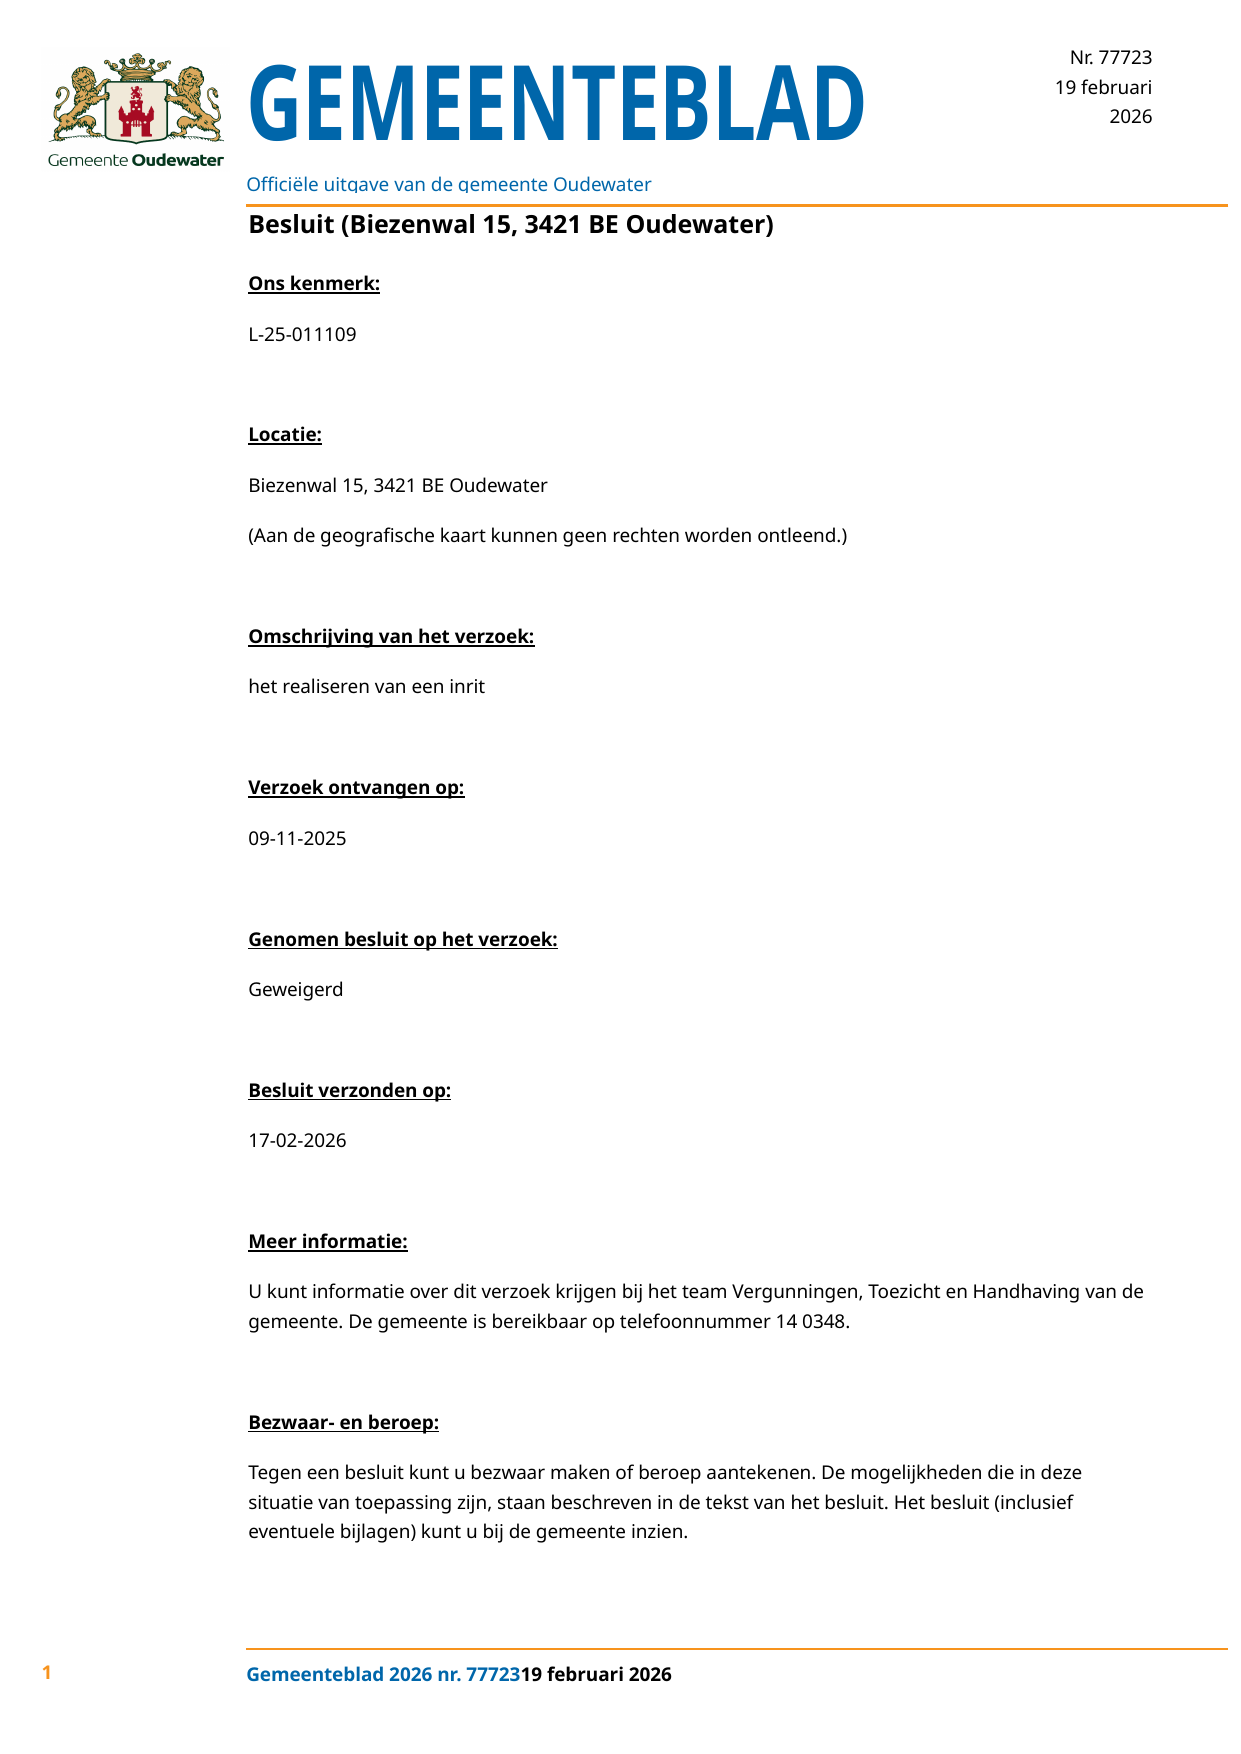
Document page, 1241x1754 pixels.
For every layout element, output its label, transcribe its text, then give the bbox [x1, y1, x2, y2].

text U kunt informatie over dit verzoek krijgen bij het team Vergunningen, Toezicht en Handhaving van de gemeente. De gemeente is bereikbaar op telefoonnummer 14 0348. [248, 1279, 1152, 1334]
text Besluit verzonden op: [248, 1077, 1152, 1103]
text Genomen besluit op het verzoek: [248, 926, 1152, 951]
text Tegen een besluit kunt u bezwaar maken of beroep aantekenen. De mogelijkheden die in deze situatie van toepassing zijn, staan beschreven in de tekst van het besluit. Het besluit (inclusief eventuele bijlagen) kunt u bij de gemeente inzien. [248, 1459, 1152, 1544]
text Bezwaar- en beroep: [248, 1409, 1152, 1435]
text Ons kenmerk: [248, 270, 1152, 296]
text Geweigerd [248, 976, 1152, 1002]
text (Aan de geografische kaart kunnen geen rechten worden ontleend.) [248, 522, 1152, 548]
text L-25-011109 [248, 321, 1152, 346]
text Locatie: [248, 422, 1152, 447]
text 09-11-2025 [248, 825, 1152, 851]
text Meer informatie: [248, 1228, 1152, 1254]
picture [41, 47, 231, 172]
text Verzoek ontvangen op: [248, 774, 1152, 800]
text het realiseren van een inrit [248, 674, 1152, 699]
text Omschrijving van het verzoek: [248, 623, 1152, 649]
text 17-02-2026 [248, 1127, 1152, 1153]
text Biezenwal 15, 3421 BE Oudewater [248, 472, 1152, 498]
text Besluit (Biezenwal 15, 3421 BE Oudewater) [248, 207, 1152, 241]
